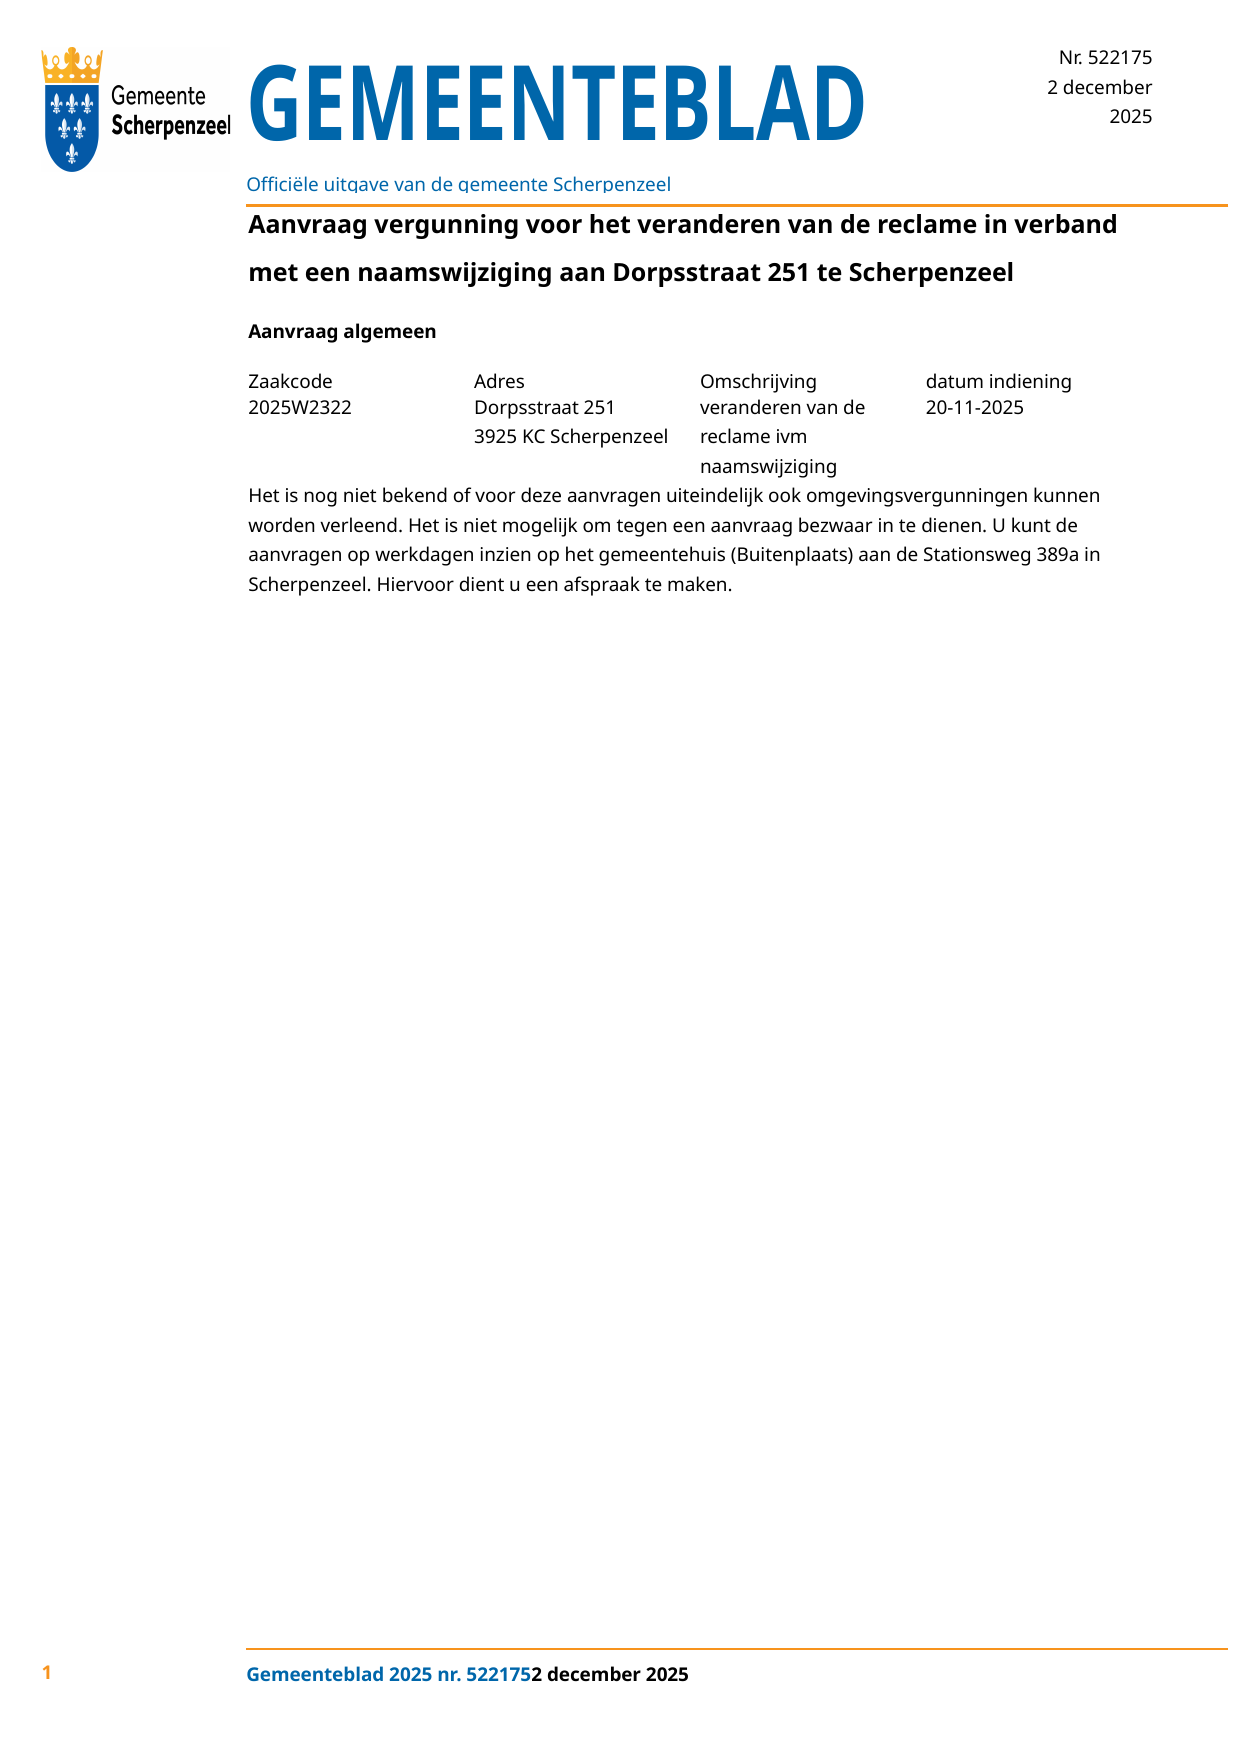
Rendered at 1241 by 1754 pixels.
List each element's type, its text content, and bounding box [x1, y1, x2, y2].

table_cell Dorpsstraat 251 3925 KC Scherpenzeel [474, 394, 700, 479]
table_header datum indiening [926, 369, 1152, 394]
table_cell 2025W2322 [248, 394, 474, 479]
text Aanvraag algemeen [248, 318, 1152, 344]
text Aanvraag vergunning voor het veranderen van de reclame in verband met een naamswijziging aan Dorpsstraat 251 te Scherpenzeel [248, 207, 1152, 288]
text Het is nog niet bekend of voor deze aanvragen uiteindelijk ook omgevingsvergunningen kunnen worden verleend. Het is niet mogelijk om tegen een aanvraag bezwaar in te dienen. U kunt de aanvragen op werkdagen inzien op het gemeentehuis (Buitenplaats) aan de Stationsweg 389a in Scherpenzeel. Hiervoor dient u een afspraak te maken. [248, 482, 1152, 597]
table_cell 20-11-2025 [926, 394, 1152, 479]
table_header Adres [474, 369, 700, 394]
table_header Zaakcode [248, 369, 474, 394]
table_cell veranderen van de reclame ivm naamswijziging [700, 394, 926, 479]
picture [41, 47, 231, 172]
table_header Omschrijving [700, 369, 926, 394]
